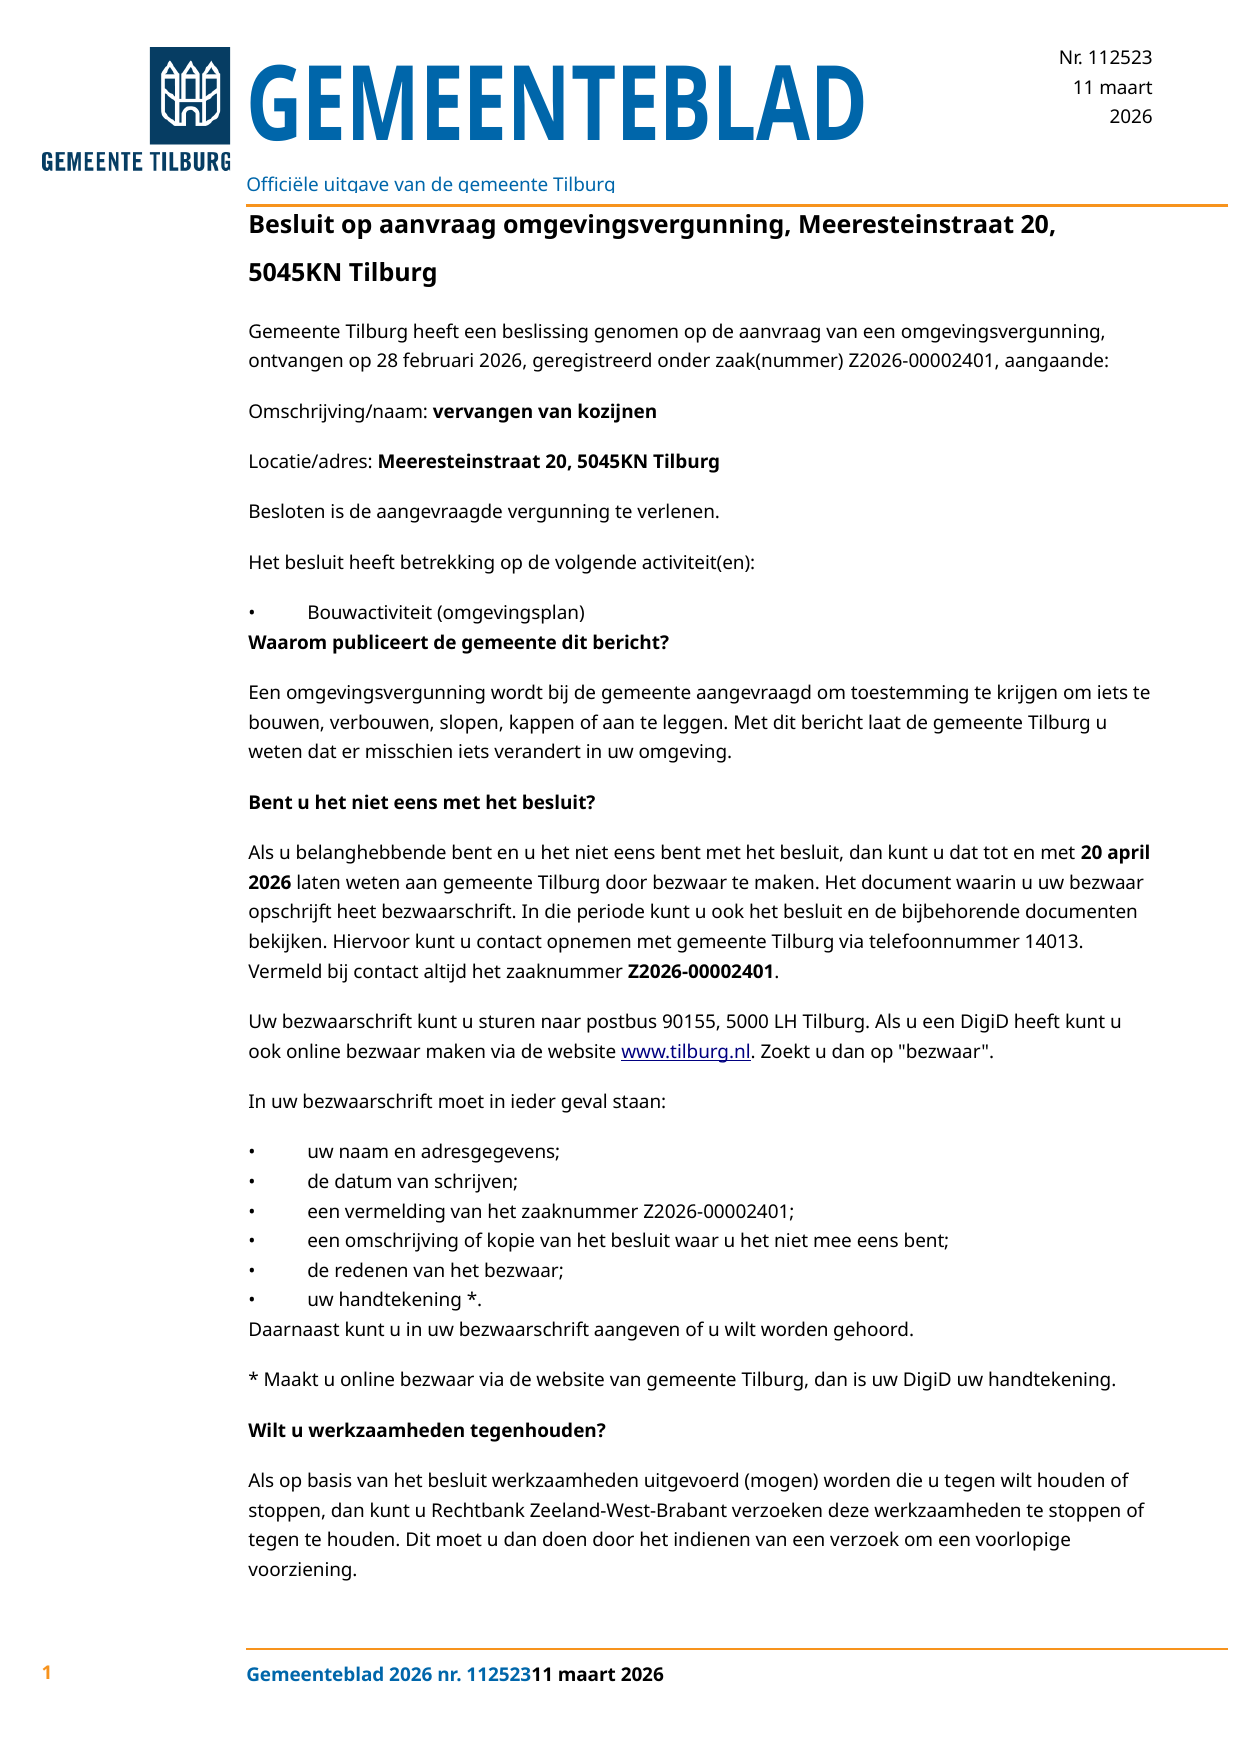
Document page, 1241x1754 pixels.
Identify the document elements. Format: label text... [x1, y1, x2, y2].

text Gemeente Tilburg heeft een beslissing genomen op de aanvraag van een omgevingsvergunning, ontvangen op 28 februari 2026, geregistreerd onder zaak(nummer) Z2026-00002401, aangaande: [248, 318, 1152, 373]
list de datum van schrijven; [248, 1168, 1152, 1194]
list uw naam en adresgegevens; [248, 1139, 1152, 1164]
list een omschrijving of kopie van het besluit waar u het niet mee eens bent; [248, 1227, 1152, 1253]
text Daarnaast kunt u in uw bezwaarschrift aangeven of u wilt worden gehoord. [248, 1316, 1152, 1342]
list uw handtekening *. [248, 1287, 1152, 1312]
text Bent u het niet eens met het besluit? [248, 789, 1152, 815]
text Besloten is de aangevraagde vergunning te verlenen. [248, 499, 1152, 524]
list de redenen van het bezwaar; [248, 1257, 1152, 1283]
text Wilt u werkzaamheden tegenhouden? [248, 1417, 1152, 1443]
text In uw bezwaarschrift moet in ieder geval staan: [248, 1088, 1152, 1114]
text Uw bezwaarschrift kunt u sturen naar postbus 90155, 5000 LH Tilburg. Als u een DigiD heeft kunt u ook online bezwaar maken via de website www.tilburg.nl. Zoekt u dan op "bezwaar". [248, 1008, 1152, 1064]
list Bouwactiviteit (omgevingsplan) [248, 599, 1152, 625]
text Een omgevingsvergunning wordt bij de gemeente aangevraagd om toestemming te krijgen om iets te bouwen, verbouwen, slopen, kappen of aan te leggen. Met dit bericht laat de gemeente Tilburg u weten dat er misschien iets verandert in uw omgeving. [248, 679, 1152, 764]
text * Maakt u online bezwaar via de website van gemeente Tilburg, dan is uw DigiD uw handtekening. [248, 1367, 1152, 1392]
text Locatie/adres: Meeresteinstraat 20, 5045KN Tilburg [248, 448, 1152, 474]
text Als op basis van het besluit werkzaamheden uitgevoerd (mogen) worden die u tegen wilt houden of stoppen, dan kunt u Rechtbank Zeeland-West-Brabant verzoeken deze werkzaamheden te stoppen of tegen te houden. Dit moet u dan doen door het indienen van een verzoek om een voorlopige voorziening. [248, 1467, 1152, 1582]
picture [41, 47, 231, 172]
text Het besluit heeft betrekking op de volgende activiteit(en): [248, 549, 1152, 575]
text Besluit op aanvraag omgevingsvergunning, Meeresteinstraat 20, 5045KN Tilburg [248, 207, 1152, 288]
text Omschrijving/naam: vervangen van kozijnen [248, 398, 1152, 424]
text Als u belanghebbende bent en u het niet eens bent met het besluit, dan kunt u dat tot en met 20 april 2026 laten weten aan gemeente Tilburg door bezwaar te maken. Het document waarin u uw bezwaar opschrijft heet bezwaarschrift. In die periode kunt u ook het besluit en de bijbehorende documenten bekijken. Hiervoor kunt u contact opnemen met gemeente Tilburg via telefoonnummer 14013. Vermeld bij contact altijd het zaaknummer Z2026-00002401. [248, 839, 1152, 984]
list een vermelding van het zaaknummer Z2026-00002401; [248, 1198, 1152, 1224]
text Waarom publiceert de gemeente dit bericht? [248, 629, 1152, 655]
